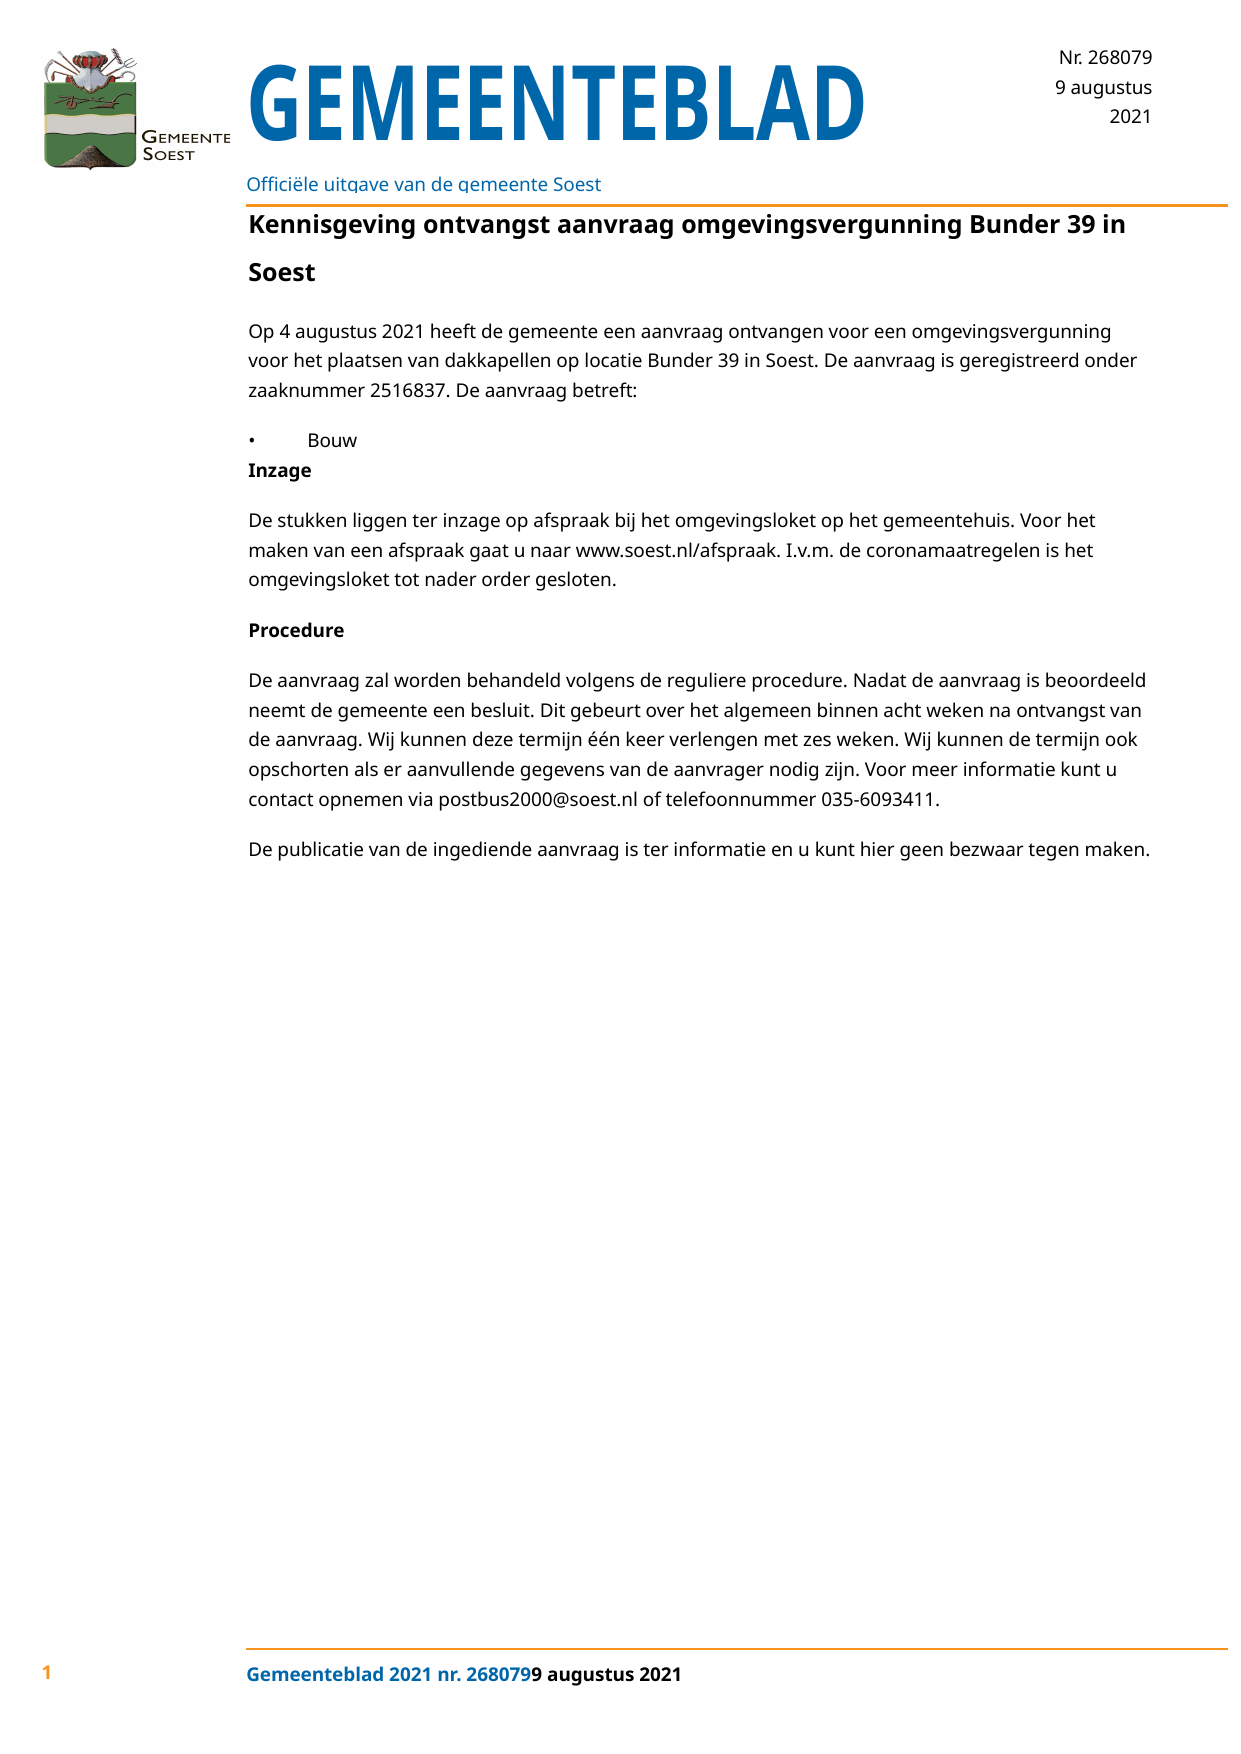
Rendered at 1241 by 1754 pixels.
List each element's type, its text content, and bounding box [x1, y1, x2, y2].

text De aanvraag zal worden behandeld volgens de reguliere procedure. Nadat de aanvraag is beoordeeld neemt de gemeente een besluit. Dit gebeurt over het algemeen binnen acht weken na ontvangst van de aanvraag. Wij kunnen deze termijn één keer verlengen met zes weken. Wij kunnen de termijn ook opschorten als er aanvullende gegevens van de aanvrager nodig zijn. Voor meer informatie kunt u contact opnemen via postbus2000@soest.nl of telefoonnummer 035-6093411. [248, 667, 1152, 812]
text Kennisgeving ontvangst aanvraag omgevingsvergunning Bunder 39 in Soest [248, 207, 1152, 288]
text Inzage [248, 457, 1152, 483]
text De stukken liggen ter inzage op afspraak bij het omgevingsloket op het gemeentehuis. Voor het maken van een afspraak gaat u naar www.soest.nl/afspraak. I.v.m. de coronamaatregelen is het omgevingsloket tot nader order gesloten. [248, 507, 1152, 592]
picture [41, 47, 231, 172]
text Procedure [248, 617, 1152, 643]
text Op 4 augustus 2021 heeft de gemeente een aanvraag ontvangen voor een omgevingsvergunning voor het plaatsen van dakkapellen op locatie Bunder 39 in Soest. De aanvraag is geregistreerd onder zaaknummer 2516837. De aanvraag betreft: [248, 318, 1152, 403]
list Bouw [248, 427, 1152, 453]
text De publicatie van de ingediende aanvraag is ter informatie en u kunt hier geen bezwaar tegen maken. [248, 836, 1152, 862]
